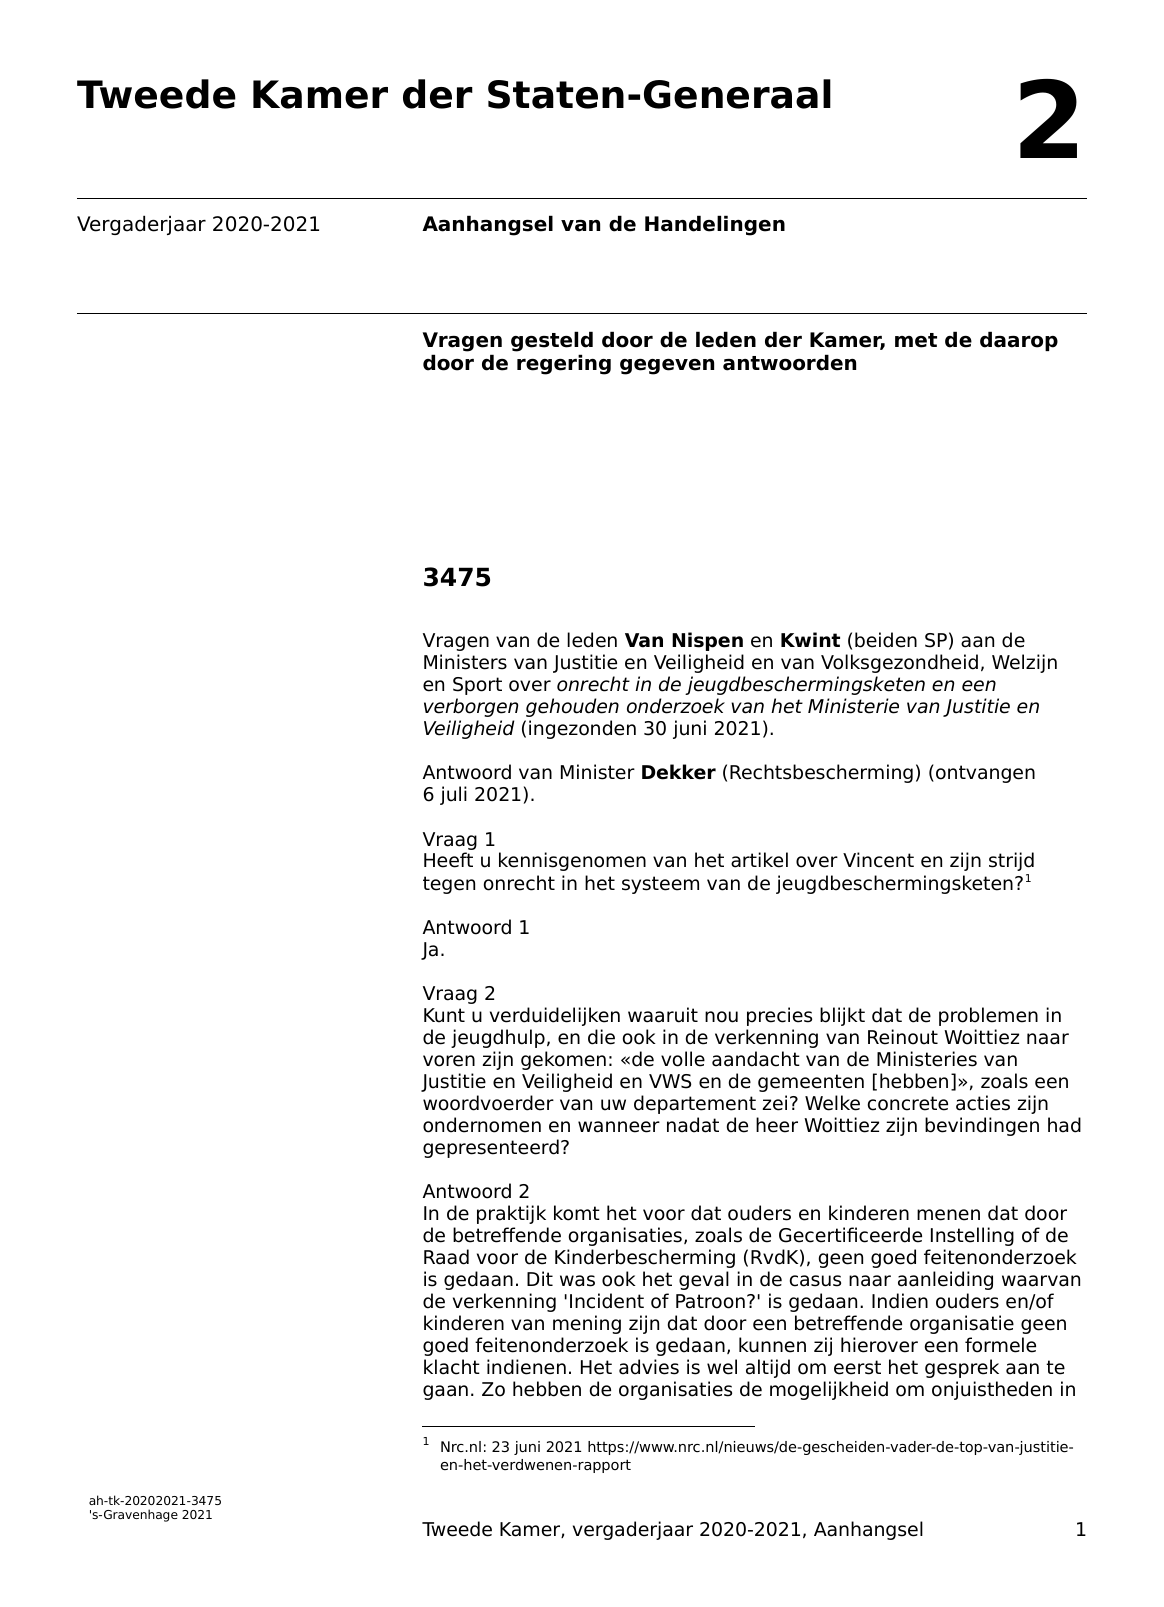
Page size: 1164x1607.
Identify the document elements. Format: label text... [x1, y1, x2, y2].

text Vragen van de leden Van Nispen en Kwint (beiden SP) aan de Ministers van Justitie en Veiligheid en van Volksgezondheid, Welzijn en Sport over onrecht in de jeugdbeschermingsketen en een verborgen gehouden onderzoek van het Ministerie van Justitie en Veiligheid (ingezonden 30 juni 2021). [422, 630, 1087, 740]
text 's-Gravenhage 2021 [88, 1508, 323, 1522]
text ah-tk-20202021-3475 [88, 1494, 323, 1508]
table_cell Vragen gesteld door de leden der Kamer, met de daarop door de regering gegeven antwoorden [422, 314, 1087, 375]
text Antwoord van Minister Dekker (Rechtsbescherming) (ontvangen 6 juli 2021). [422, 762, 1087, 806]
table_cell [77, 314, 422, 375]
text Heeft u kennisgenomen van het artikel over Vincent en zijn strijd tegen onrecht in het systeem van de jeugdbeschermingsketen? [422, 850, 1087, 894]
text Vraag 1 [422, 828, 1087, 850]
table_header Tweede Kamer der Staten-Generaal [77, 59, 886, 198]
text 3475 [422, 563, 1087, 592]
table_cell Vergaderjaar 2020-2021 [77, 199, 422, 313]
text Kunt u verduidelijken waaruit nou precies blijkt dat de problemen in de jeugdhulp, en die ook in de verkenning van Reinout Woittiez naar voren zijn gekomen: «de volle aandacht van de Ministeries van Justitie en Veiligheid en VWS en de gemeenten [hebben]», zoals een woordvoerder van uw departement zei? Welke concrete acties zijn ondernomen en wanneer nadat de heer Woittiez zijn bevindingen had gepresenteerd? [422, 1005, 1087, 1158]
text Ja. [422, 938, 1087, 961]
text Antwoord 2 [422, 1181, 1087, 1203]
text Antwoord 1 [422, 917, 1087, 938]
text In de praktijk komt het voor dat ouders en kinderen menen dat door de betreffende organisaties, zoals de Gecertificeerde Instelling of de Raad voor de Kinderbescherming (RvdK), geen goed feitenonderzoek is gedaan. Dit was ook het geval in de casus naar aanleiding waarvan de verkenning 'Incident of Patroon?' is gedaan. Indien ouders en/of kinderen van mening zijn dat door een betreffende organisatie geen goed feitenonderzoek is gedaan, kunnen zij hierover een formele klacht indienen. Het advies is wel altijd om eerst het gesprek aan te gaan. Zo hebben de organisaties de mogelijkheid om onjuistheden in [422, 1203, 1087, 1401]
text Vraag 2 [422, 983, 1087, 1005]
text Nrc.nl: 23 juni 2021 https://www.nrc.nl/nieuws/de-gescheiden-vader-de-top-van-justitie-en-het-verdwenen-rapport [422, 1435, 1087, 1474]
table_cell Aanhangsel van de Handelingen [422, 199, 1087, 313]
table_header 2 [886, 59, 1087, 198]
